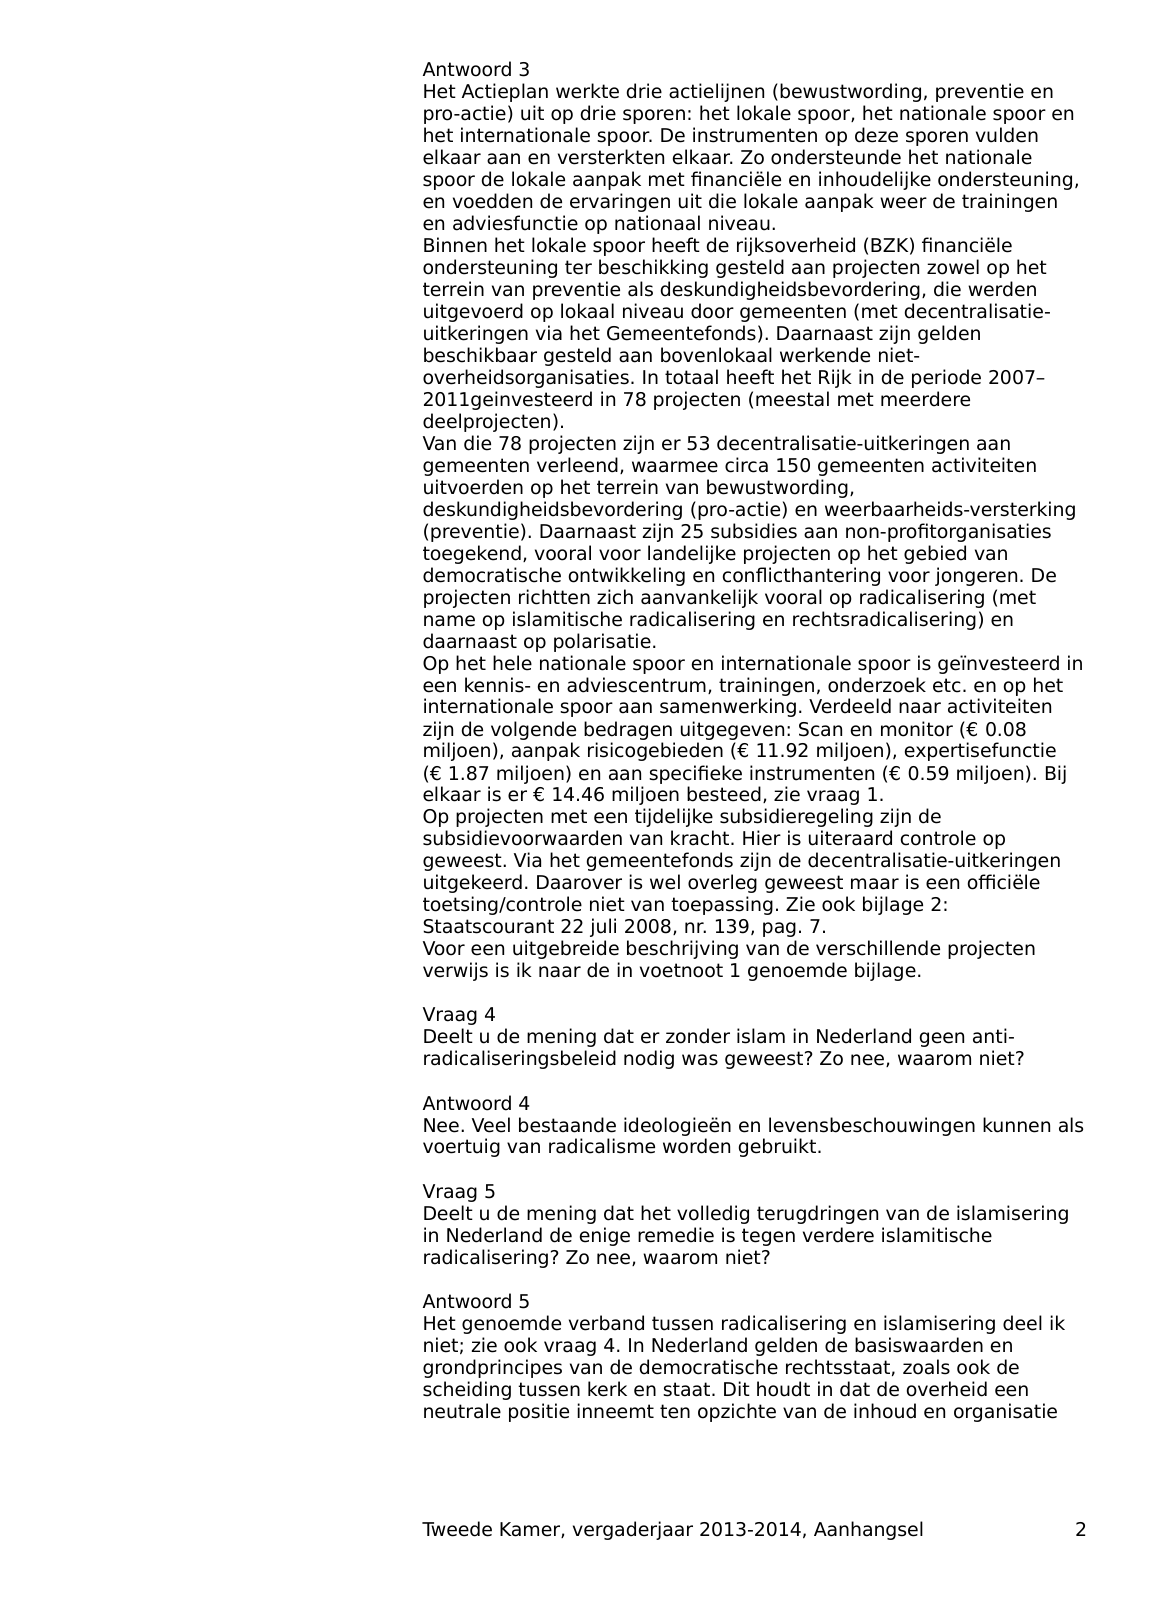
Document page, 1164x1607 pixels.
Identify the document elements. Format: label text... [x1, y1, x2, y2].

text Het genoemde verband tussen radicalisering en islamisering deel ik niet; zie ook vraag 4. In Nederland gelden de basiswaarden en grondprincipes van de democratische rechtsstaat, zoals ook de scheiding tussen kerk en staat. Dit houdt in dat de overheid een neutrale positie inneemt ten opzichte van de inhoud en organisatie [422, 1313, 1087, 1423]
text Binnen het lokale spoor heeft de rijksoverheid (BZK) financiële ondersteuning ter beschikking gesteld aan projecten zowel op het terrein van preventie als deskundigheidsbevordering, die werden uitgevoerd op lokaal niveau door gemeenten (met decentralisatie-uitkeringen via het Gemeentefonds). Daarnaast zijn gelden beschikbaar gesteld aan bovenlokaal werkende niet-overheidsorganisaties. In totaal heeft het Rijk in de periode 2007–2011geinvesteerd in 78 projecten (meestal met meerdere deelprojecten). [422, 235, 1087, 433]
text Antwoord 3 [422, 59, 1087, 81]
text Nee. Veel bestaande ideologieën en levensbeschouwingen kunnen als voertuig van radicalisme worden gebruikt. [422, 1114, 1087, 1158]
text Deelt u de mening dat er zonder islam in Nederland geen anti-radicaliseringsbeleid nodig was geweest? Zo nee, waarom niet? [422, 1026, 1087, 1070]
text Antwoord 4 [422, 1092, 1087, 1114]
text Vraag 4 [422, 1004, 1087, 1026]
text Deelt u de mening dat het volledig terugdringen van de islamisering in Nederland de enige remedie is tegen verdere islamitische radicalisering? Zo nee, waarom niet? [422, 1203, 1087, 1268]
text Voor een uitgebreide beschrijving van de verschillende projecten verwijs is ik naar de in voetnoot 1 genoemde bijlage. [422, 938, 1087, 982]
text Op projecten met een tijdelijke subsidieregeling zijn de subsidievoorwaarden van kracht. Hier is uiteraard controle op geweest. Via het gemeentefonds zijn de decentralisatie-uitkeringen uitgekeerd. Daarover is wel overleg geweest maar is een officiële toetsing/controle niet van toepassing. Zie ook bijlage 2: Staatscourant 22 juli 2008, nr. 139, pag. 7. [422, 806, 1087, 938]
text Antwoord 5 [422, 1291, 1087, 1313]
text Het Actieplan werkte drie actielijnen (bewustwording, preventie en pro-actie) uit op drie sporen: het lokale spoor, het nationale spoor en het internationale spoor. De instrumenten op deze sporen vulden elkaar aan en versterkten elkaar. Zo ondersteunde het nationale spoor de lokale aanpak met financiële en inhoudelijke ondersteuning, en voedden de ervaringen uit die lokale aanpak weer de trainingen en adviesfunctie op nationaal niveau. [422, 81, 1087, 235]
text Van die 78 projecten zijn er 53 decentralisatie-uitkeringen aan gemeenten verleend, waarmee circa 150 gemeenten activiteiten uitvoerden op het terrein van bewustwording, deskundigheidsbevordering (pro-actie) en weerbaarheids-versterking (preventie). Daarnaast zijn 25 subsidies aan non-profitorganisaties toegekend, vooral voor landelijke projecten op het gebied van democratische ontwikkeling en conflicthantering voor jongeren. De projecten richtten zich aanvankelijk vooral op radicalisering (met name op islamitische radicalisering en rechtsradicalisering) en daarnaast op polarisatie. [422, 433, 1087, 652]
text Vraag 5 [422, 1181, 1087, 1203]
text Op het hele nationale spoor en internationale spoor is geïnvesteerd in een kennis- en adviescentrum, trainingen, onderzoek etc. en op het internationale spoor aan samenwerking. Verdeeld naar activiteiten zijn de volgende bedragen uitgegeven: Scan en monitor (€ 0.08 miljoen), aanpak risicogebieden (€ 11.92 miljoen), expertisefunctie (€ 1.87 miljoen) en aan specifieke instrumenten (€ 0.59 miljoen). Bij elkaar is er € 14.46 miljoen besteed, zie vraag 1. [422, 652, 1087, 806]
